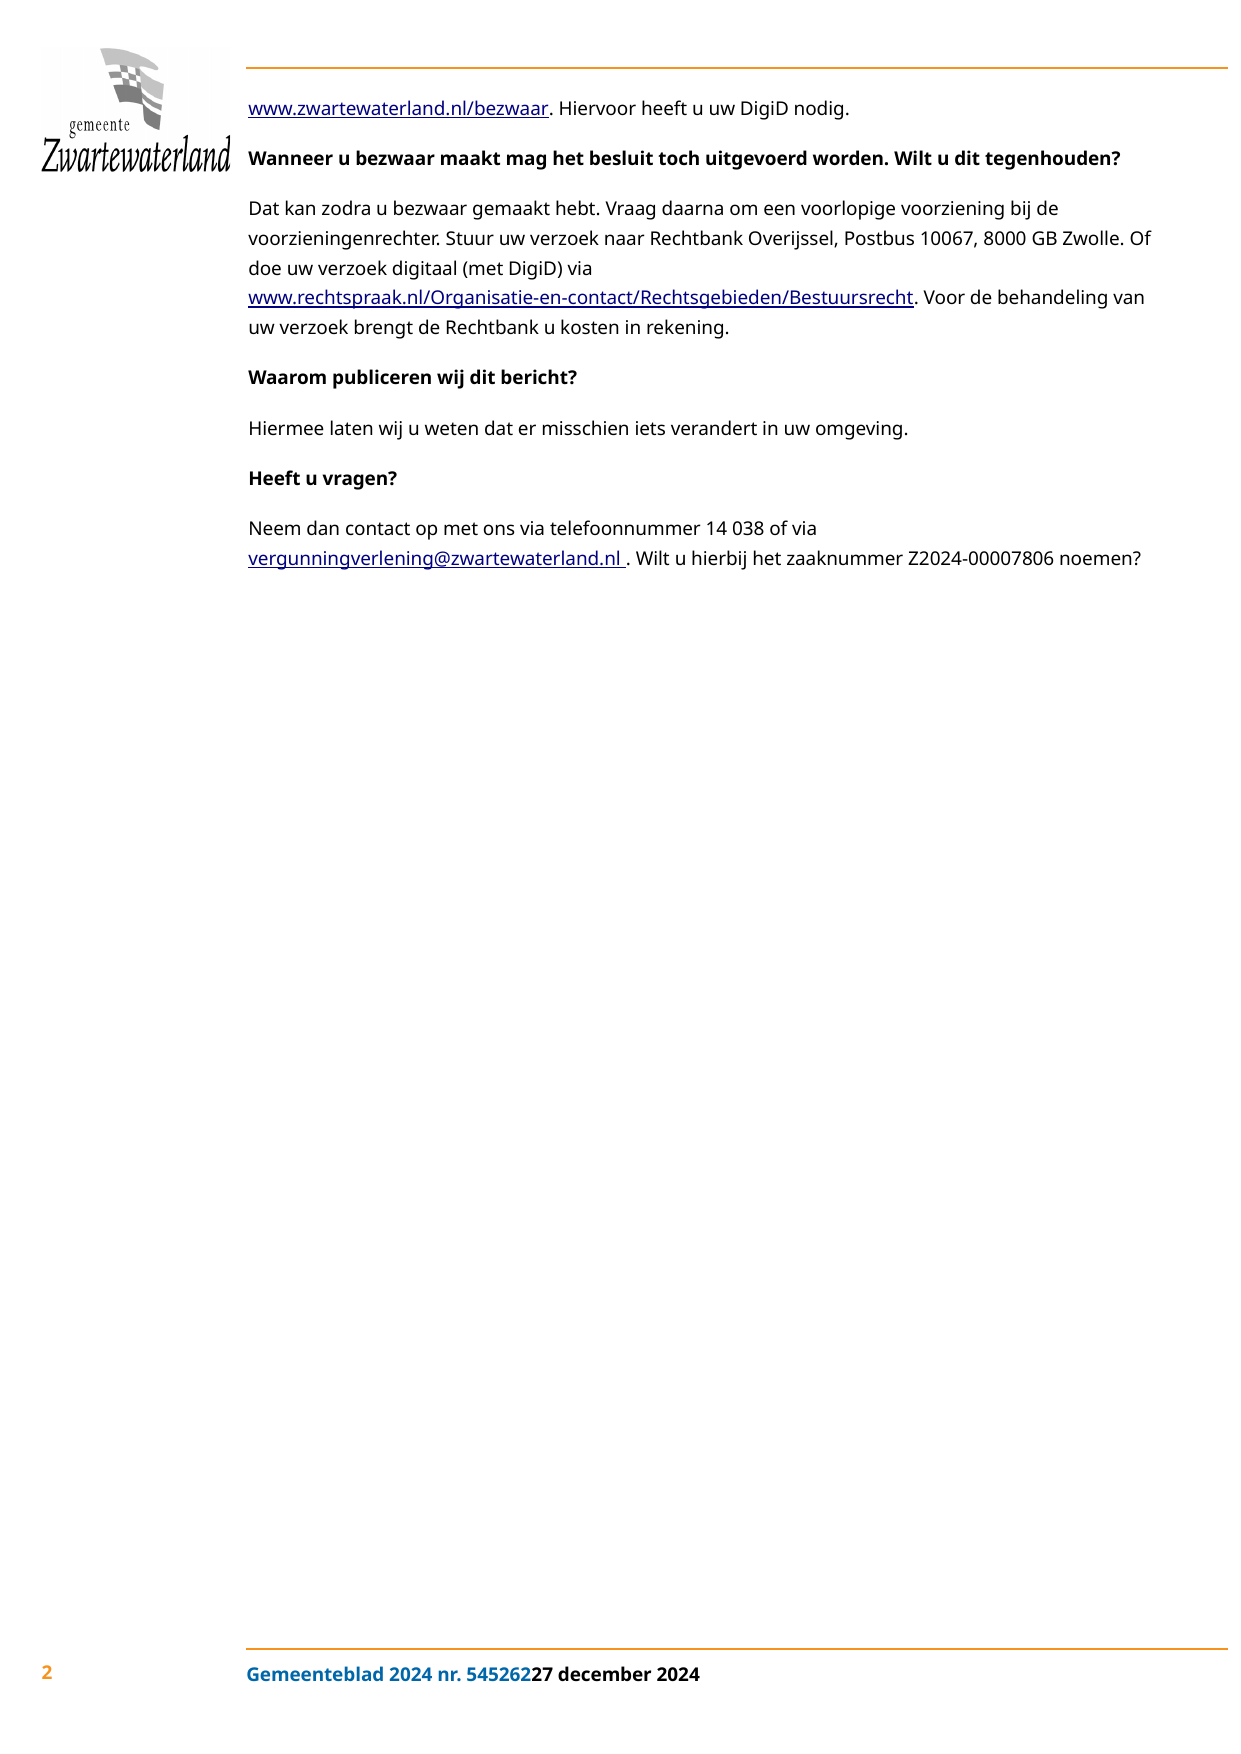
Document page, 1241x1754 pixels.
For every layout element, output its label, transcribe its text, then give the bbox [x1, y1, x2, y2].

picture [41, 47, 231, 172]
text Wanneer u bezwaar maakt mag het besluit toch uitgevoerd worden. Wilt u dit tegenhouden? [248, 145, 1152, 171]
text Waarom publiceren wij dit bericht? [248, 364, 1152, 390]
text Dat kan zodra u bezwaar gemaakt hebt. Vraag daarna om een voorlopige voorziening bij de voorzieningenrechter. Stuur uw verzoek naar Rechtbank Overijssel, Postbus 10067, 8000 GB Zwolle. Of doe uw verzoek digitaal (met DigiD) via www.rechtspraak.nl/Organisatie-en-contact/Rechtsgebieden/Bestuursrecht. Voor de behandeling van uw verzoek brengt de Rechtbank u kosten in rekening. [248, 196, 1152, 340]
text Neem dan contact op met ons via telefoonnummer 14 038 of via vergunningverlening@zwartewaterland.nl . Wilt u hierbij het zaaknummer Z2024-00007806 noemen? [248, 516, 1152, 571]
text Heeft u vragen? [248, 465, 1152, 491]
text Hiermee laten wij u weten dat er misschien iets verandert in uw omgeving. [248, 415, 1152, 441]
text www.zwartewaterland.nl/bezwaar. Hiervoor heeft u uw DigiD nodig. [248, 95, 1152, 121]
